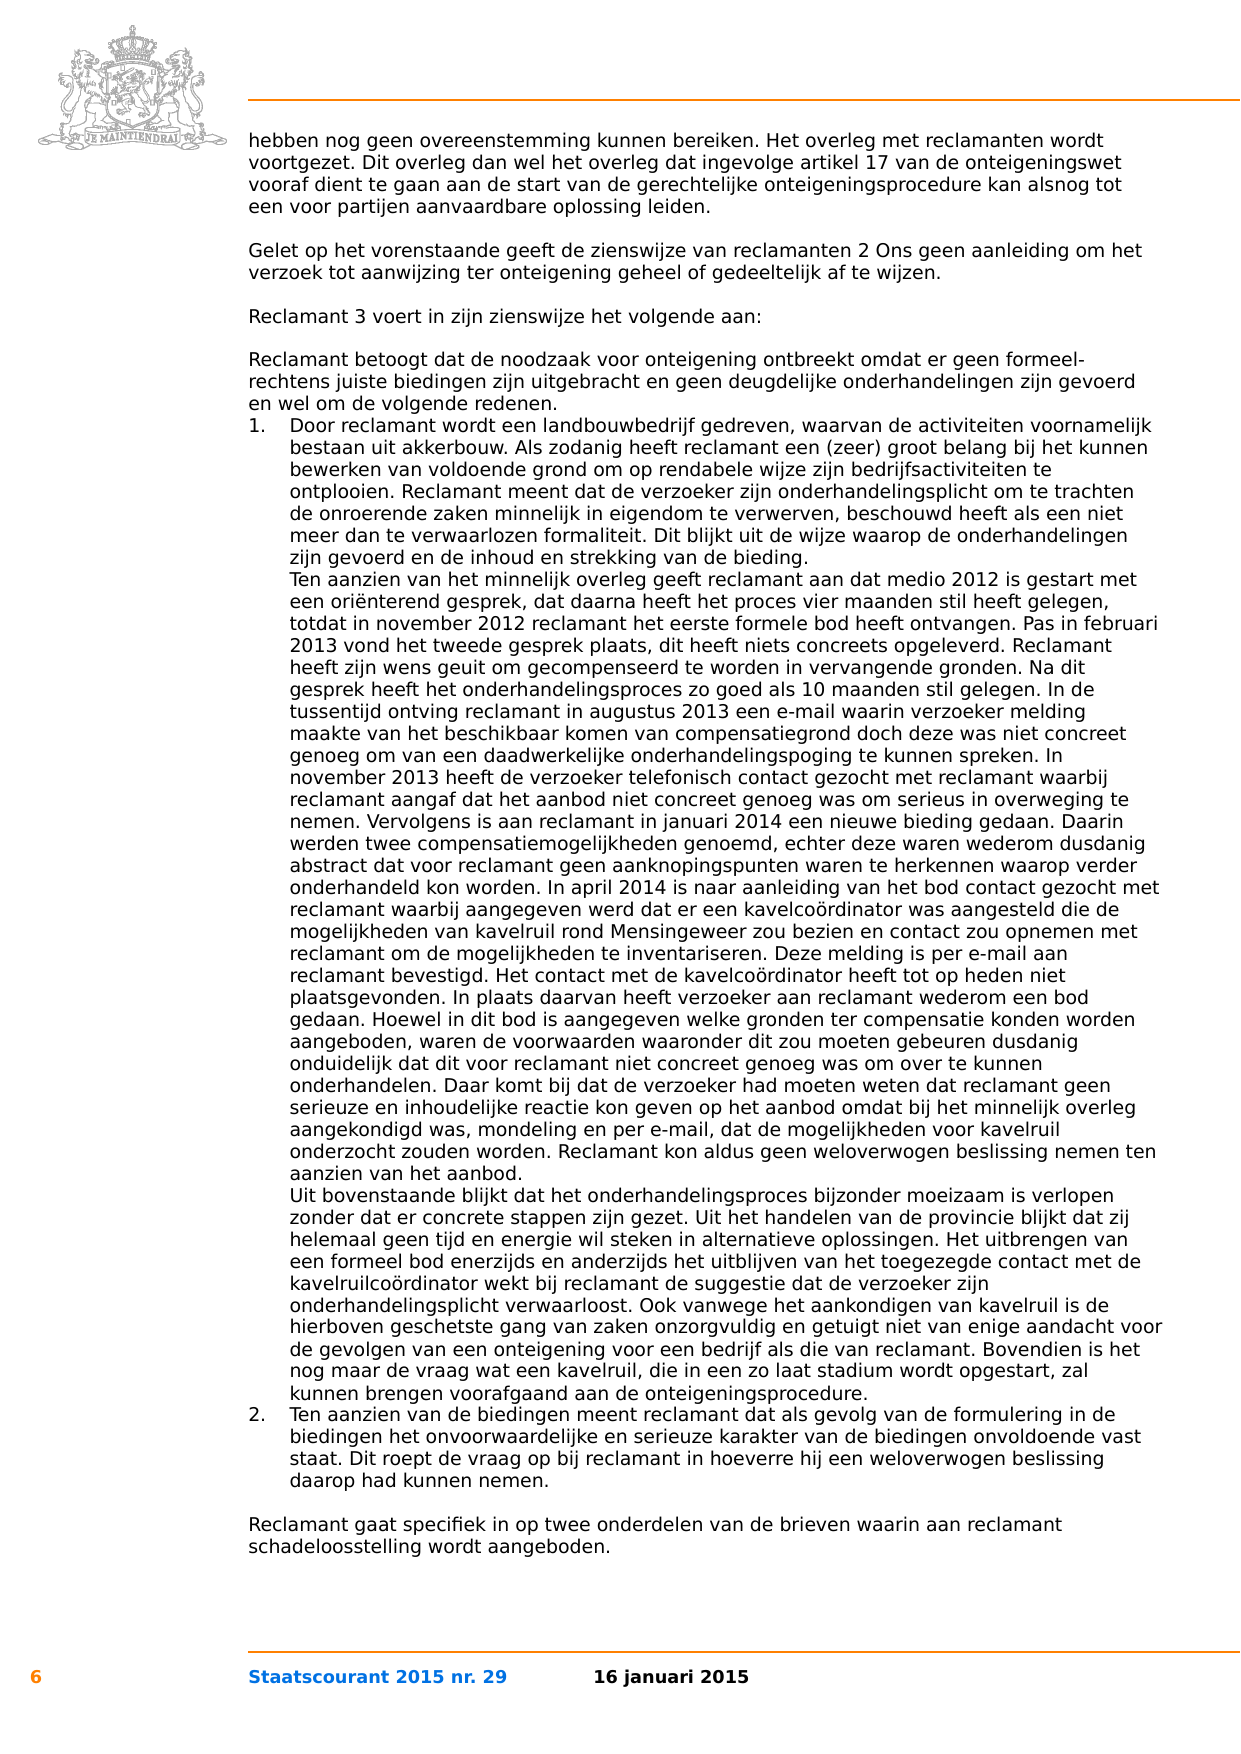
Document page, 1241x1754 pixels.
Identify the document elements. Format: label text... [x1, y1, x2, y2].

text Uit bovenstaande blijkt dat het onderhandelingsproces bijzonder moeizaam is verlopen zonder dat er concrete stappen zijn gezet. Uit het handelen van de provincie blijkt dat zij helemaal geen tijd en energie wil steken in alternatieve oplossingen. Het uitbrengen van een formeel bod enerzijds en anderzijds het uitblijven van het toegezegde contact met de kavelruilcoördinator wekt bij reclamant de suggestie dat de verzoeker zijn onderhandelingsplicht verwaarloost. Ook vanwege het aankondigen van kavelruil is de hierboven geschetste gang van zaken onzorgvuldig en getuigt niet van enige aandacht voor de gevolgen van een onteigening voor een bedrijf als die van reclamant. Bovendien is het nog maar de vraag wat een kavelruil, die in een zo laat stadium wordt opgestart, zal kunnen brengen voorafgaand aan de onteigeningsprocedure. [289, 1184, 1163, 1404]
text 1. Door reclamant wordt een landbouwbedrijf gedreven, waarvan de activiteiten voornamelijk bestaan uit akkerbouw. Als zodanig heeft reclamant een (zeer) groot belang bij het kunnen bewerken van voldoende grond om op rendabele wijze zijn bedrijfsactiviteiten te ontplooien. Reclamant meent dat de verzoeker zijn onderhandelingsplicht om te trachten de onroerende zaken minnelijk in eigendom te verwerven, beschouwd heeft als een niet meer dan te verwaarlozen formaliteit. Dit blijkt uit de wijze waarop de onderhandelingen zijn gevoerd en de inhoud en strekking van de bieding. [248, 415, 1163, 569]
text Reclamant gaat specifiek in op twee onderdelen van de brieven waarin aan reclamant schadeloosstelling wordt aangeboden. [248, 1514, 1163, 1558]
text 2. Ten aanzien van de biedingen meent reclamant dat als gevolg van de formulering in de biedingen het onvoorwaardelijke en serieuze karakter van de biedingen onvoldoende vast staat. Dit roept de vraag op bij reclamant in hoeverre hij een weloverwogen beslissing daarop had kunnen nemen. [248, 1404, 1163, 1492]
text hebben nog geen overeenstemming kunnen bereiken. Het overleg met reclamanten wordt voortgezet. Dit overleg dan wel het overleg dat ingevolge artikel 17 van de onteigeningswet vooraf dient te gaan aan de start van de gerechtelijke onteigeningsprocedure kan alsnog tot een voor partijen aanvaardbare oplossing leiden. [248, 130, 1163, 218]
text Reclamant 3 voert in zijn zienswijze het volgende aan: [248, 306, 1163, 327]
text Reclamant betoogt dat de noodzaak voor onteigening ontbreekt omdat er geen formeel-rechtens juiste biedingen zijn uitgebracht en geen deugdelijke onderhandelingen zijn gevoerd en wel om de volgende redenen. [248, 349, 1163, 415]
picture [38, 25, 227, 150]
text Ten aanzien van het minnelijk overleg geeft reclamant aan dat medio 2012 is gestart met een oriënterend gesprek, dat daarna heeft het proces vier maanden stil heeft gelegen, totdat in november 2012 reclamant het eerste formele bod heeft ontvangen. Pas in februari 2013 vond het tweede gesprek plaats, dit heeft niets concreets opgeleverd. Reclamant heeft zijn wens geuit om gecompenseerd te worden in vervangende gronden. Na dit gesprek heeft het onderhandelingsproces zo goed als 10 maanden stil gelegen. In de tussentijd ontving reclamant in augustus 2013 een e-mail waarin verzoeker melding maakte van het beschikbaar komen van compensatiegrond doch deze was niet concreet genoeg om van een daadwerkelijke onderhandelingspoging te kunnen spreken. In november 2013 heeft de verzoeker telefonisch contact gezocht met reclamant waarbij reclamant aangaf dat het aanbod niet concreet genoeg was om serieus in overweging te nemen. Vervolgens is aan reclamant in januari 2014 een nieuwe bieding gedaan. Daarin werden twee compensatiemogelijkheden genoemd, echter deze waren wederom dusdanig abstract dat voor reclamant geen aanknopingspunten waren te herkennen waarop verder onderhandeld kon worden. In april 2014 is naar aanleiding van het bod contact gezocht met reclamant waarbij aangegeven werd dat er een kavelcoördinator was aangesteld die de mogelijkheden van kavelruil rond Mensingeweer zou bezien en contact zou opnemen met reclamant om de mogelijkheden te inventariseren. Deze melding is per e-mail aan reclamant bevestigd. Het contact met de kavelcoördinator heeft tot op heden niet plaatsgevonden. In plaats daarvan heeft verzoeker aan reclamant wederom een bod gedaan. Hoewel in dit bod is aangegeven welke gronden ter compensatie konden worden aangeboden, waren de voorwaarden waaronder dit zou moeten gebeuren dusdanig onduidelijk dat dit voor reclamant niet concreet genoeg was om over te kunnen onderhandelen. Daar komt bij dat de verzoeker had moeten weten dat reclamant geen serieuze en inhoudelijke reactie kon geven op het aanbod omdat bij het minnelijk overleg aangekondigd was, mondeling en per e-mail, dat de mogelijkheden voor kavelruil onderzocht zouden worden. Reclamant kon aldus geen weloverwogen beslissing nemen ten aanzien van het aanbod. [289, 569, 1163, 1184]
text Gelet op het vorenstaande geeft de zienswijze van reclamanten 2 Ons geen aanleiding om het verzoek tot aanwijzing ter onteigening geheel of gedeeltelijk af te wijzen. [248, 240, 1163, 284]
